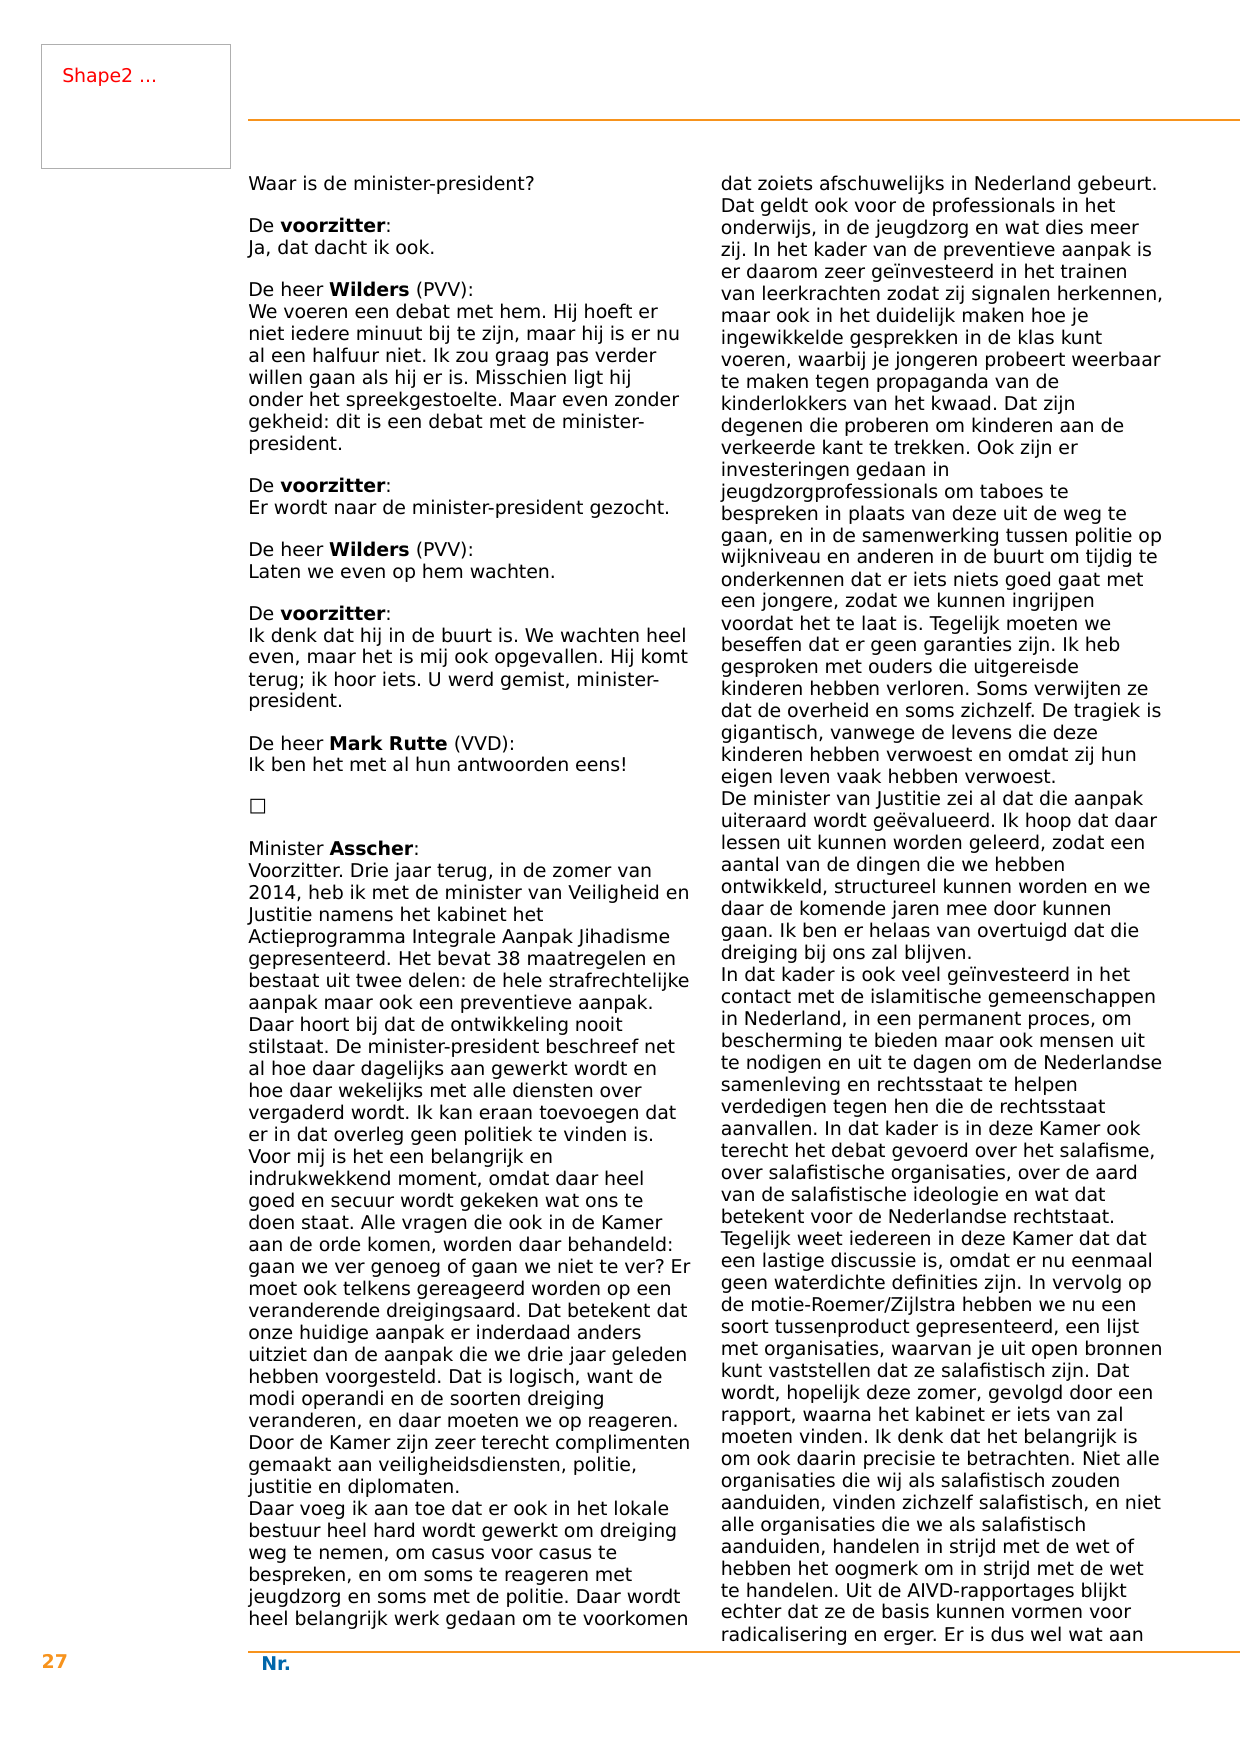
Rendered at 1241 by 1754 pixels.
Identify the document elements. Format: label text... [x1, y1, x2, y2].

text De voorzitter: [248, 215, 691, 237]
text De heer Mark Rutte (VVD): [248, 732, 691, 754]
text We voeren een debat met hem. Hij hoeft er niet iedere minuut bij te zijn, maar hij is er nu al een halfuur niet. Ik zou graag pas verder willen gaan als hij er is. Misschien ligt hij onder het spreekgestoelte. Maar even zonder gekheid: dit is een debat met de minister-president. [248, 301, 691, 454]
text Er wordt naar de minister-president gezocht. [248, 497, 691, 518]
text In dat kader is ook veel geïnvesteerd in het contact met de islamitische gemeenschappen in Nederland, in een permanent proces, om bescherming te bieden maar ook mensen uit te nodigen en uit te dagen om de Nederlandse samenleving en rechtsstaat te helpen verdedigen tegen hen die de rechtsstaat aanvallen. In dat kader is in deze Kamer ook terecht het debat gevoerd over het salafisme, over salafistische organisaties, over de aard van de salafistische ideologie en wat dat betekent voor de Nederlandse rechtstaat. Tegelijk weet iedereen in deze Kamer dat dat een lastige discussie is, omdat er nu eenmaal geen waterdichte definities zijn. In vervolg op de motie-Roemer/Zijlstra hebben we nu een soort tussenproduct gepresenteerd, een lijst met organisaties, waarvan je uit open bronnen kunt vaststellen dat ze salafistisch zijn. Dat wordt, hopelijk deze zomer, gevolgd door een rapport, waarna het kabinet er iets van zal moeten vinden. Ik denk dat het belangrijk is om ook daarin precisie te betrachten. Niet alle organisaties die wij als salafistisch zouden aanduiden, vinden zichzelf salafistisch, en niet alle organisaties die we als salafistisch aanduiden, handelen in strijd met de wet of hebben het oogmerk om in strijd met de wet te handelen. Uit de AIVD-rapportages blijkt echter dat ze de basis kunnen vormen voor radicalisering en erger. Er is dus wel wat aan [721, 964, 1163, 1645]
text De minister van Justitie zei al dat die aanpak uiteraard wordt geëvalueerd. Ik hoop dat daar lessen uit kunnen worden geleerd, zodat een aantal van de dingen die we hebben ontwikkeld, structureel kunnen worden en we daar de komende jaren mee door kunnen gaan. Ik ben er helaas van overtuigd dat die dreiging bij ons zal blijven. [721, 788, 1163, 964]
text ⬜ [248, 796, 691, 818]
text De voorzitter: [248, 474, 691, 497]
text De heer Wilders (PVV): [248, 538, 691, 561]
text Ik denk dat hij in de buurt is. We wachten heel even, maar het is mij ook opgevallen. Hij komt terug; ik hoor iets. U werd gemist, minister-president. [248, 624, 691, 712]
text Voorzitter. Drie jaar terug, in de zomer van 2014, heb ik met de minister van Veiligheid en Justitie namens het kabinet het Actieprogramma Integrale Aanpak Jihadisme gepresenteerd. Het bevat 38 maatregelen en bestaat uit twee delen: de hele strafrechtelijke aanpak maar ook een preventieve aanpak. Daar hoort bij dat de ontwikkeling nooit stilstaat. De minister-president beschreef net al hoe daar dagelijks aan gewerkt wordt en hoe daar wekelijks met alle diensten over vergaderd wordt. Ik kan eraan toevoegen dat er in dat overleg geen politiek te vinden is. Voor mij is het een belangrijk en indrukwekkend moment, omdat daar heel goed en secuur wordt gekeken wat ons te doen staat. Alle vragen die ook in de Kamer aan de orde komen, worden daar behandeld: gaan we ver genoeg of gaan we niet te ver? Er moet ook telkens gereageerd worden op een veranderende dreigingsaard. Dat betekent dat onze huidige aanpak er inderdaad anders uitziet dan de aanpak die we drie jaar geleden hebben voorgesteld. Dat is logisch, want de modi operandi en de soorten dreiging veranderen, en daar moeten we op reageren. Door de Kamer zijn zeer terecht complimenten gemaakt aan veiligheidsdiensten, politie, justitie en diplomaten. [248, 860, 691, 1498]
text De heer Wilders (PVV): [248, 279, 691, 301]
text Daar voeg ik aan toe dat er ook in het lokale bestuur heel hard wordt gewerkt om dreiging weg te nemen, om casus voor casus te bespreken, en om soms te reageren met jeugdzorg en soms met de politie. Daar wordt heel belangrijk werk gedaan om te voorkomen [248, 1498, 691, 1629]
text Ja, dat dacht ik ook. [248, 237, 691, 259]
text Laten we even op hem wachten. [248, 561, 691, 582]
text dat zoiets afschuwelijks in Nederland gebeurt. Dat geldt ook voor de professionals in het onderwijs, in de jeugdzorg en wat dies meer zij. In het kader van de preventieve aanpak is er daarom zeer geïnvesteerd in het trainen van leerkrachten zodat zij signalen herkennen, maar ook in het duidelijk maken hoe je ingewikkelde gesprekken in de klas kunt voeren, waarbij je jongeren probeert weerbaar te maken tegen propaganda van de kinderlokkers van het kwaad. Dat zijn degenen die proberen om kinderen aan de verkeerde kant te trekken. Ook zijn er investeringen gedaan in jeugdzorgprofessionals om taboes te bespreken in plaats van deze uit de weg te gaan, en in de samenwerking tussen politie op wijkniveau en anderen in de buurt om tijdig te onderkennen dat er iets niets goed gaat met een jongere, zodat we kunnen ingrijpen voordat het te laat is. Tegelijk moeten we beseffen dat er geen garanties zijn. Ik heb gesproken met ouders die uitgereisde kinderen hebben verloren. Soms verwijten ze dat de overheid en soms zichzelf. De tragiek is gigantisch, vanwege de levens die deze kinderen hebben verwoest en omdat zij hun eigen leven vaak hebben verwoest. [721, 173, 1163, 788]
text Waar is de minister-president? [248, 173, 691, 195]
text Minister Asscher: [248, 838, 691, 860]
text Ik ben het met al hun antwoorden eens! [248, 754, 691, 776]
text De voorzitter: [248, 602, 691, 624]
